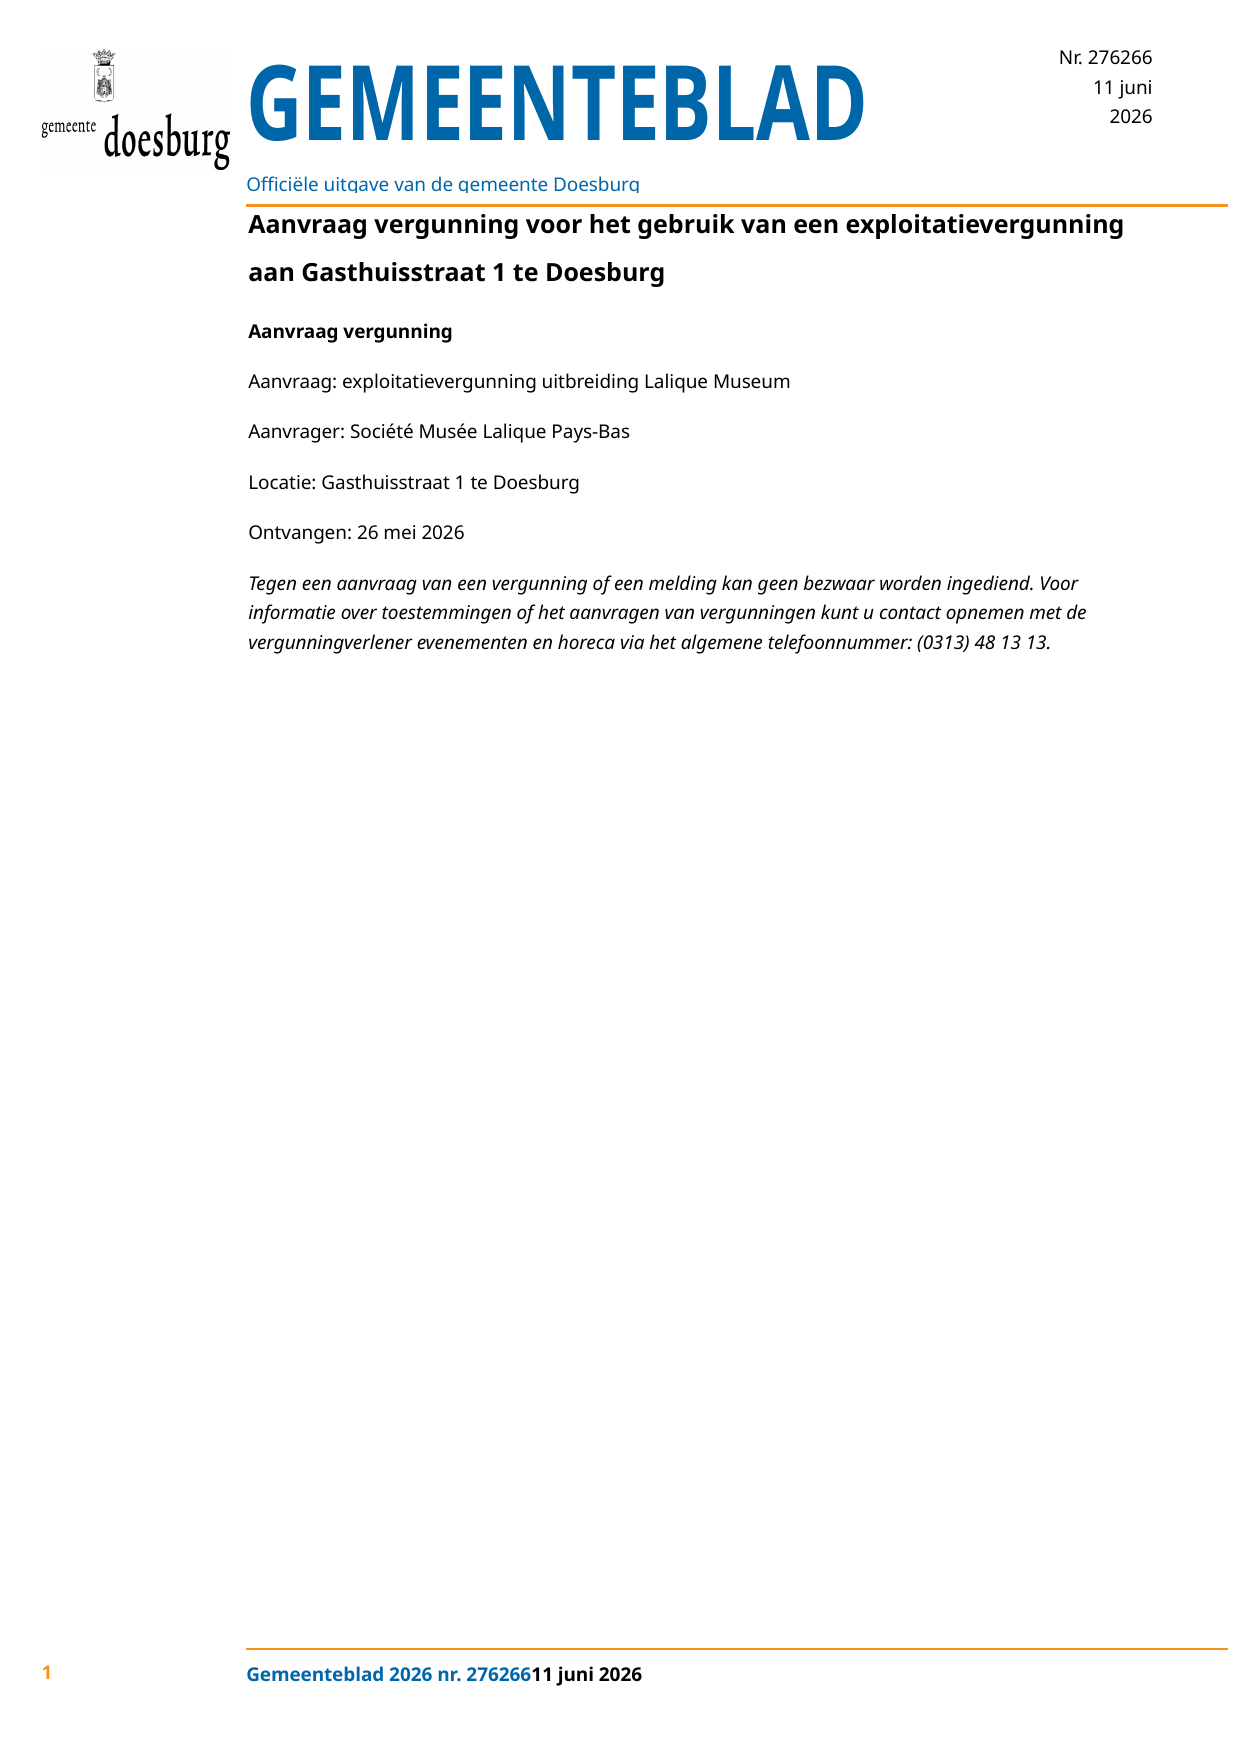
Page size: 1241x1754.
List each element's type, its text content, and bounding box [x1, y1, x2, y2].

text Aanvraag vergunning voor het gebruik van een exploitatievergunning aan Gasthuisstraat 1 te Doesburg [248, 207, 1152, 288]
text Aanvraag vergunning [248, 318, 1152, 344]
text Locatie: Gasthuisstraat 1 te Doesburg [248, 469, 1152, 495]
text Ontvangen: 26 mei 2026 [248, 519, 1152, 545]
picture [41, 47, 231, 172]
text Aanvrager: Société Musée Lalique Pays-Bas [248, 419, 1152, 444]
text Aanvraag: exploitatievergunning uitbreiding Lalique Museum [248, 368, 1152, 394]
text Tegen een aanvraag van een vergunning of een melding kan geen bezwaar worden ingediend. Voor informatie over toestemmingen of het aanvragen van vergunningen kunt u contact opnemen met de vergunningverlener evenementen en horeca via het algemene telefoonnummer: (0313) 48 13 13. [248, 570, 1152, 655]
